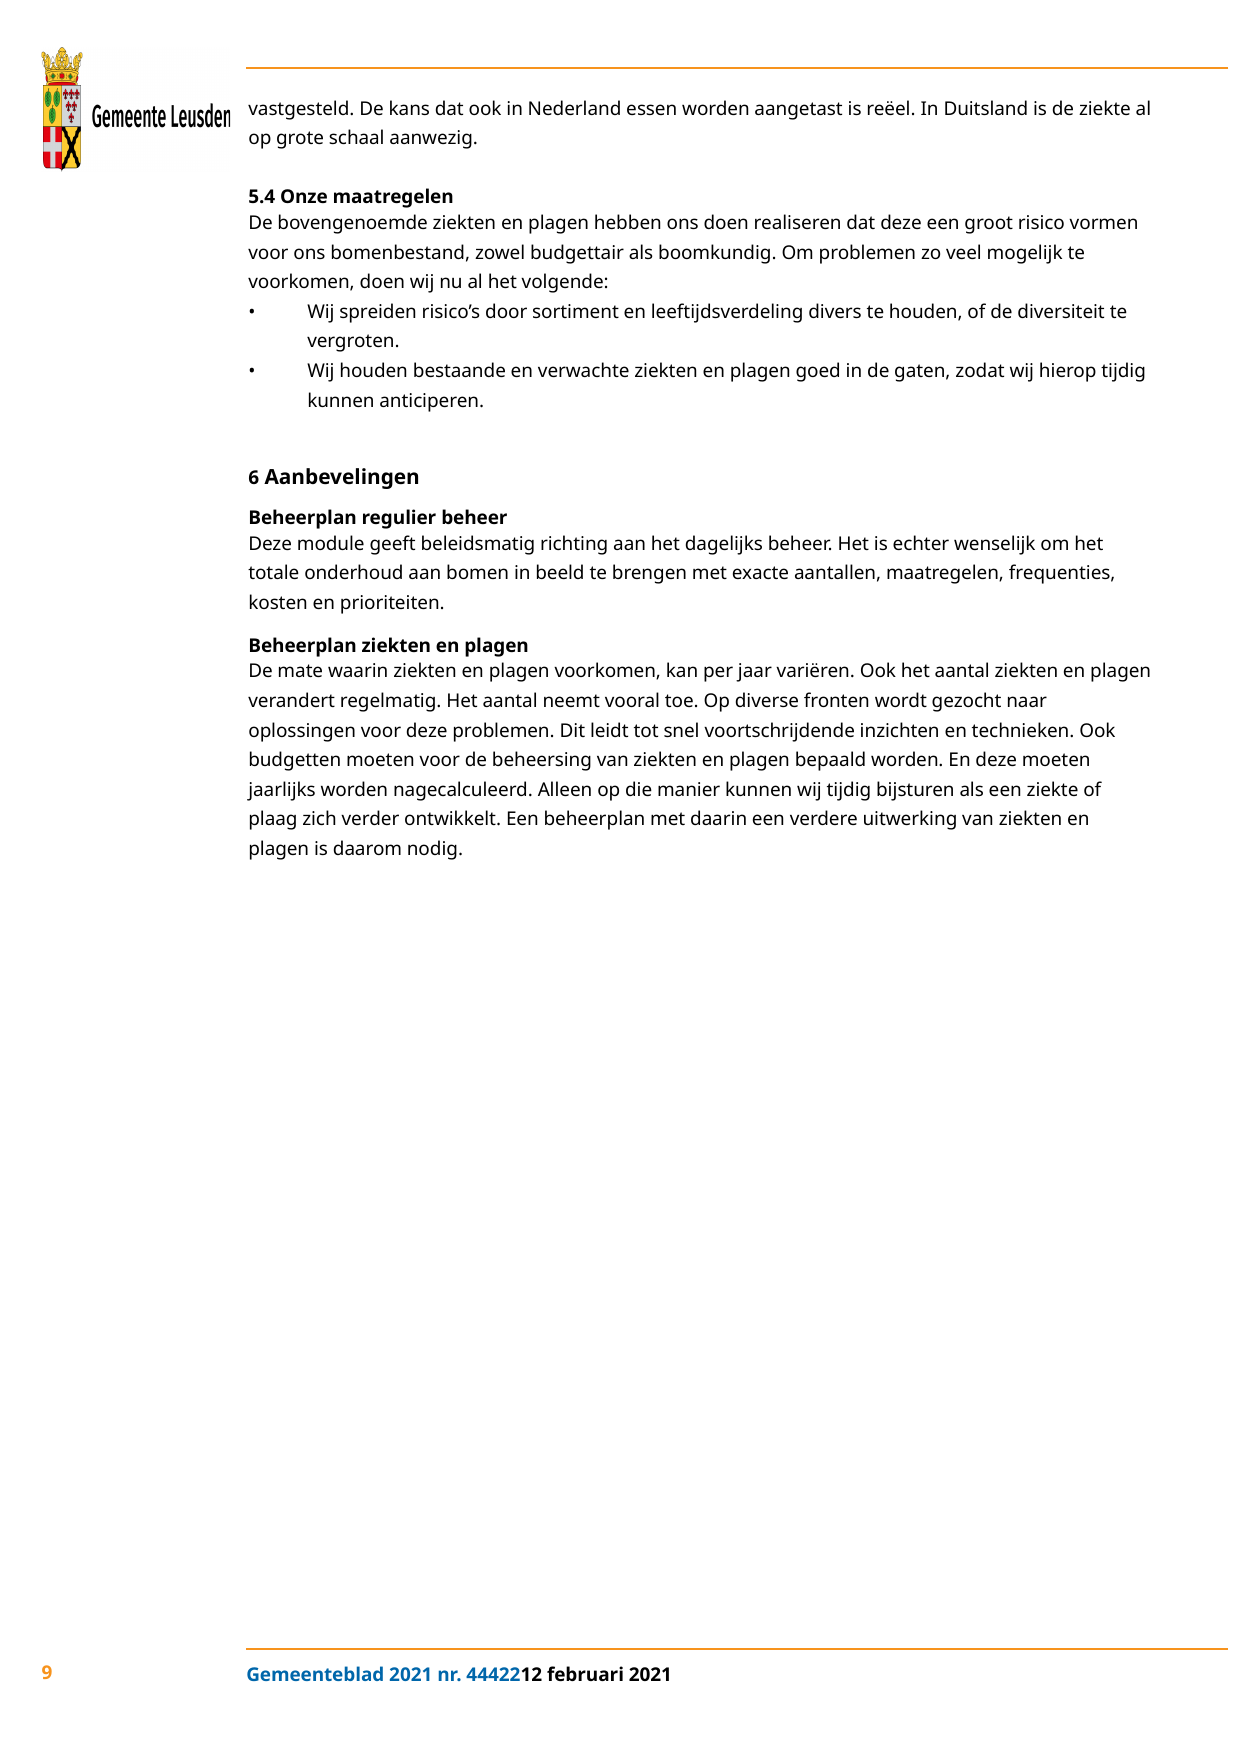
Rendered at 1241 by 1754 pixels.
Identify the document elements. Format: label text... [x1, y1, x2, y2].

text 6 Aanbevelingen [248, 462, 1152, 490]
text Deze module geeft beleidsmatig richting aan het dagelijks beheer. Het is echter wenselijk om het totale onderhoud aan bomen in beeld te brengen met exacte aantallen, maatregelen, frequenties, kosten en prioriteiten. [248, 530, 1152, 614]
text Beheerplan ziekten en plagen [248, 632, 1152, 658]
text Beheerplan regulier beheer [248, 504, 1152, 530]
text De bovengenoemde ziekten en plagen hebben ons doen realiseren dat deze een groot risico vormen voor ons bomenbestand, zowel budgettair als boomkundig. Om problemen zo veel mogelijk te voorkomen, doen wij nu al het volgende: [248, 209, 1152, 294]
picture [41, 47, 231, 172]
list Wij houden bestaande en verwachte ziekten en plagen goed in de gaten, zodat wij hierop tijdig kunnen anticiperen. [248, 357, 1152, 412]
list Wij spreiden risico’s door sortiment en leeftijdsverdeling divers te houden, of de diversiteit te vergroten. [248, 298, 1152, 353]
text 5.4 Onze maatregelen [248, 183, 1152, 209]
text vastgesteld. De kans dat ook in Nederland essen worden aangetast is reëel. In Duitsland is de ziekte al op grote schaal aanwezig. [248, 95, 1152, 150]
text De mate waarin ziekten en plagen voorkomen, kan per jaar variëren. Ook het aantal ziekten en plagen verandert regelmatig. Het aantal neemt vooral toe. Op diverse fronten wordt gezocht naar oplossingen voor deze problemen. Dit leidt tot snel voortschrijdende inzichten en technieken. Ook budgetten moeten voor de beheersing van ziekten en plagen bepaald worden. En deze moeten jaarlijks worden nagecalculeerd. Alleen op die manier kunnen wij tijdig bijsturen als een ziekte of plaag zich verder ontwikkelt. Een beheerplan met daarin een verdere uitwerking van ziekten en plagen is daarom nodig. [248, 658, 1152, 861]
